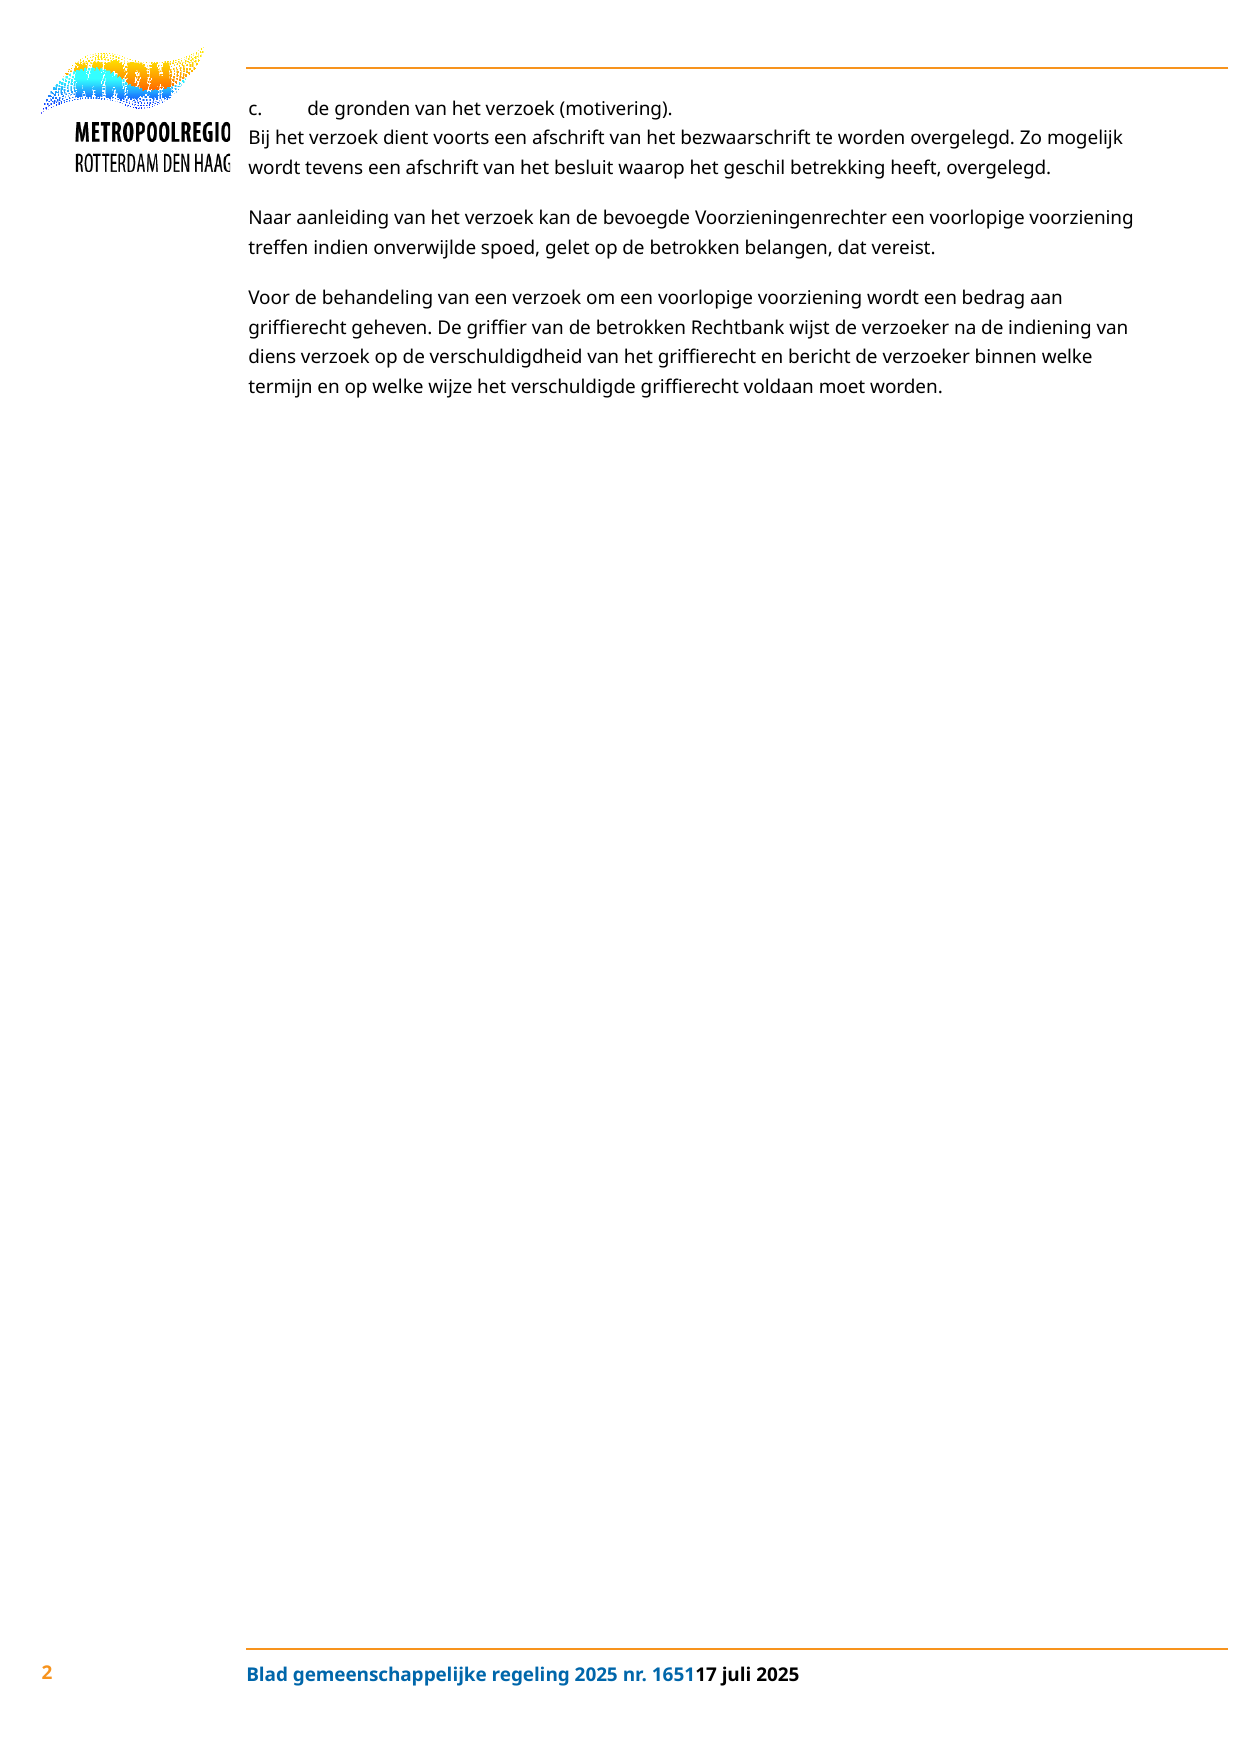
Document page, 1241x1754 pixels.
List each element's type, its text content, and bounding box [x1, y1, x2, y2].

text Bij het verzoek dient voorts een afschrift van het bezwaarschrift te worden overgelegd. Zo mogelijk wordt tevens een afschrift van het besluit waarop het geschil betrekking heeft, overgelegd. [248, 124, 1152, 180]
list de gronden van het verzoek (motivering). [248, 95, 1152, 121]
text Naar aanleiding van het verzoek kan de bevoegde Voorzieningenrechter een voorlopige voorziening treffen indien onverwijlde spoed, gelet op de betrokken belangen, dat vereist. [248, 204, 1152, 260]
picture [41, 47, 231, 172]
text Voor de behandeling van een verzoek om een voorlopige voorziening wordt een bedrag aan griffierecht geheven. De griffier van de betrokken Rechtbank wijst de verzoeker na de indiening van diens verzoek op de verschuldigdheid van het griffierecht en bericht de verzoeker binnen welke termijn en op welke wijze het verschuldigde griffierecht voldaan moet worden. [248, 284, 1152, 399]
